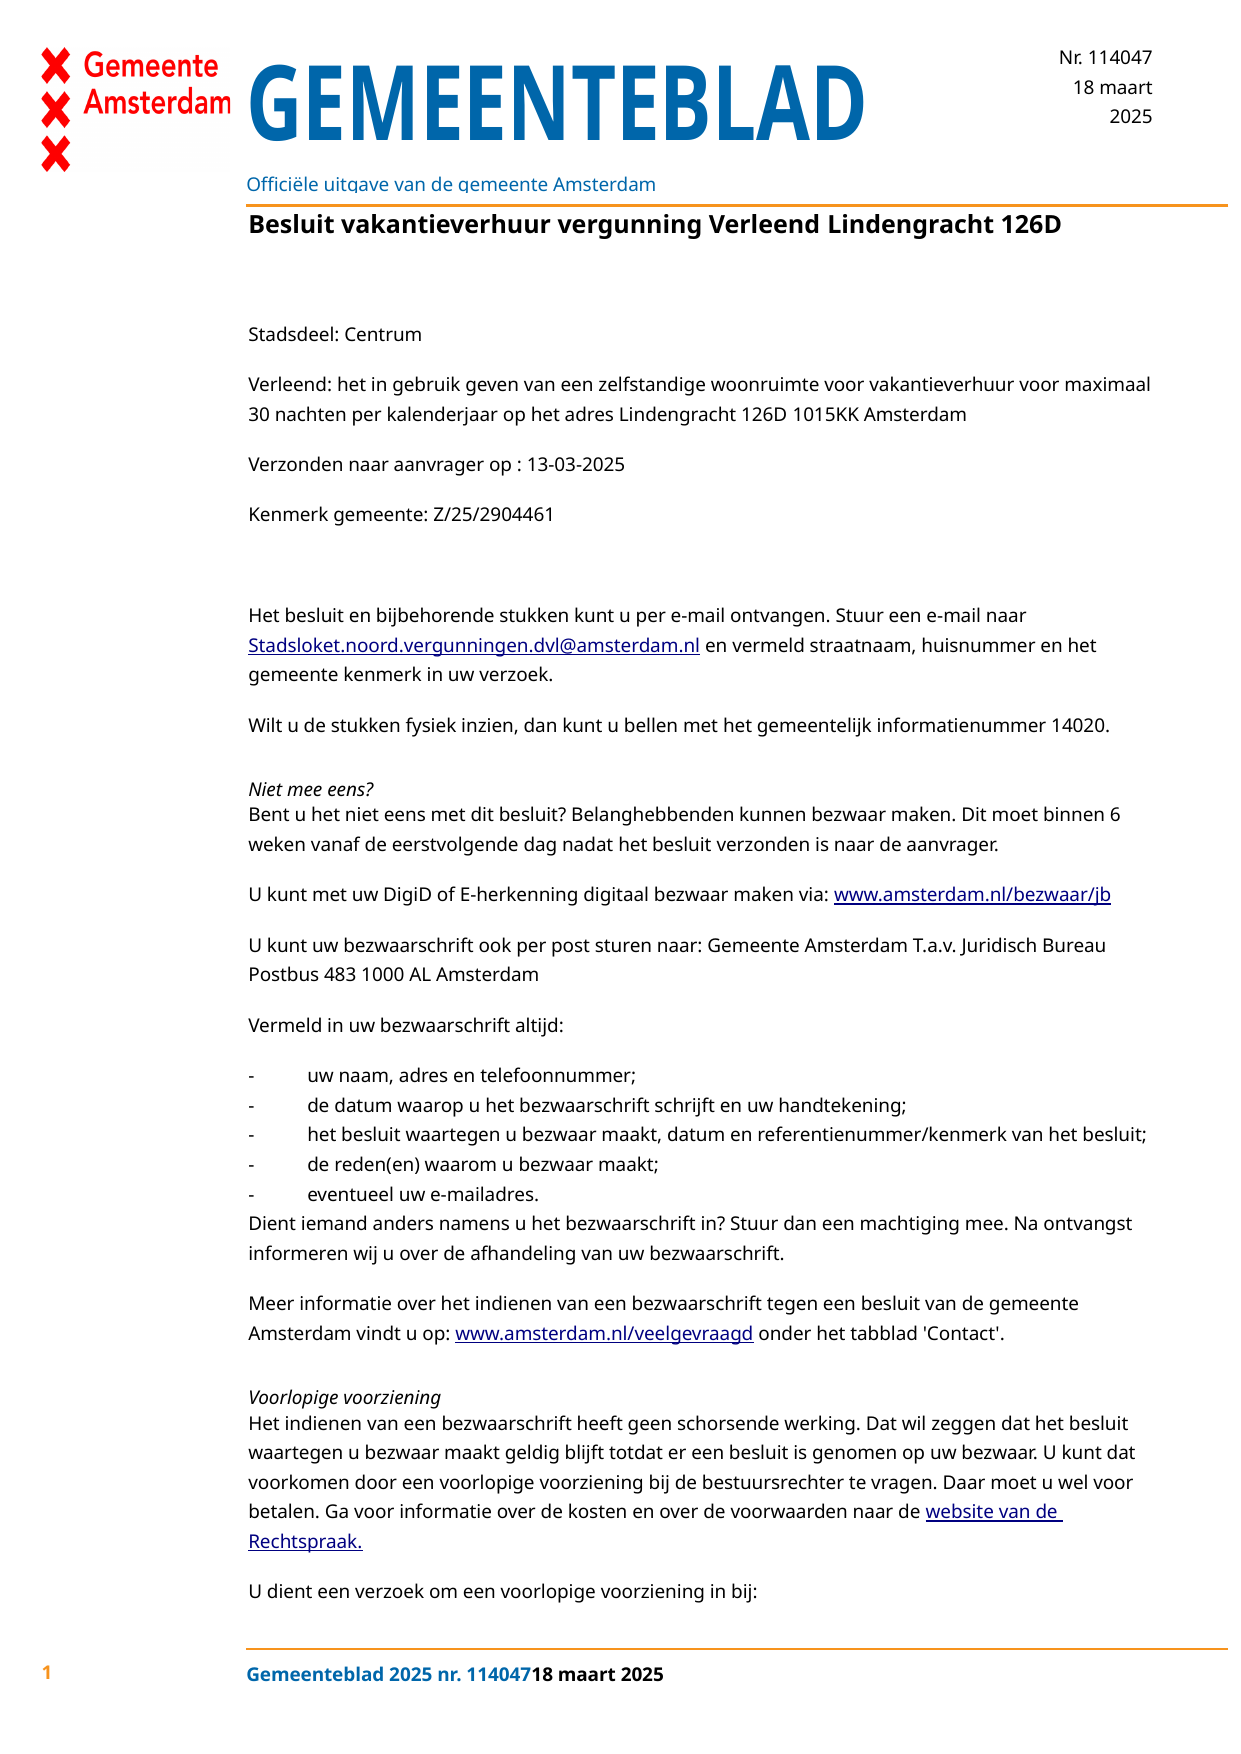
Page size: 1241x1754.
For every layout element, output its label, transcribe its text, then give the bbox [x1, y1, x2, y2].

text Dient iemand anders namens u het bezwaarschrift in? Stuur dan een machtiging mee. Na ontvangst informeren wij u over de afhandeling van uw bezwaarschrift. [248, 1210, 1152, 1266]
text U kunt uw bezwaarschrift ook per post sturen naar: Gemeente Amsterdam T.a.v. Juridisch Bureau Postbus 483 1000 AL Amsterdam [248, 932, 1152, 987]
list de datum waarop u het bezwaarschrift schrijft en uw handtekening; [248, 1092, 1152, 1118]
text Het besluit en bijbehorende stukken kunt u per e-mail ontvangen. Stuur een e-mail naar Stadsloket.noord.vergunningen.dvl@amsterdam.nl en vermeld straatnaam, huisnummer en het gemeente kenmerk in uw verzoek. [248, 602, 1152, 687]
list eventueel uw e-mailadres. [248, 1181, 1152, 1207]
text Het indienen van een bezwaarschrift heeft geen schorsende werking. Dat wil zeggen dat het besluit waartegen u bezwaar maakt geldig blijft totdat er een besluit is genomen op uw bezwaar. U kunt dat voorkomen door een voorlopige voorziening bij de bestuursrechter te vragen. Daar moet u wel voor betalen. Ga voor informatie over de kosten en over de voorwaarden naar de website van de Rechtspraak. [248, 1410, 1152, 1554]
list uw naam, adres en telefoonnummer; [248, 1062, 1152, 1088]
picture [41, 47, 231, 172]
text Voorlopige voorziening [248, 1384, 1152, 1410]
text U dient een verzoek om een voorlopige voorziening in bij: [248, 1578, 1152, 1604]
text Bent u het niet eens met dit besluit? Belanghebbenden kunnen bezwaar maken. Dit moet binnen 6 weken vanaf de eerstvolgende dag nadat het besluit verzonden is naar de aanvrager. [248, 802, 1152, 857]
list het besluit waartegen u bezwaar maakt, datum en referentienummer/kenmerk van het besluit; [248, 1122, 1152, 1147]
text Stadsdeel: Centrum [248, 321, 1152, 346]
list de reden(en) waarom u bezwaar maakt; [248, 1151, 1152, 1177]
text Meer informatie over het indienen van een bezwaarschrift tegen een besluit van de gemeente Amsterdam vindt u op: www.amsterdam.nl/veelgevraagd onder het tabblad 'Contact'. [248, 1290, 1152, 1346]
text Besluit vakantieverhuur vergunning Verleend Lindengracht 126D [248, 207, 1152, 241]
text U kunt met uw DigiD of E-herkenning digitaal bezwaar maken via: www.amsterdam.nl/bezwaar/jb [248, 882, 1152, 907]
text Wilt u de stukken fysiek inzien, dan kunt u bellen met het gemeentelijk informatienummer 14020. [248, 712, 1152, 738]
text Kenmerk gemeente: Z/25/2904461 [248, 502, 1152, 527]
text Verzonden naar aanvrager op : 13-03-2025 [248, 451, 1152, 477]
text Vermeld in uw bezwaarschrift altijd: [248, 1012, 1152, 1038]
text Verleend: het in gebruik geven van een zelfstandige woonruimte voor vakantieverhuur voor maximaal 30 nachten per kalenderjaar op het adres Lindengracht 126D 1015KK Amsterdam [248, 371, 1152, 426]
text Niet mee eens? [248, 776, 1152, 802]
